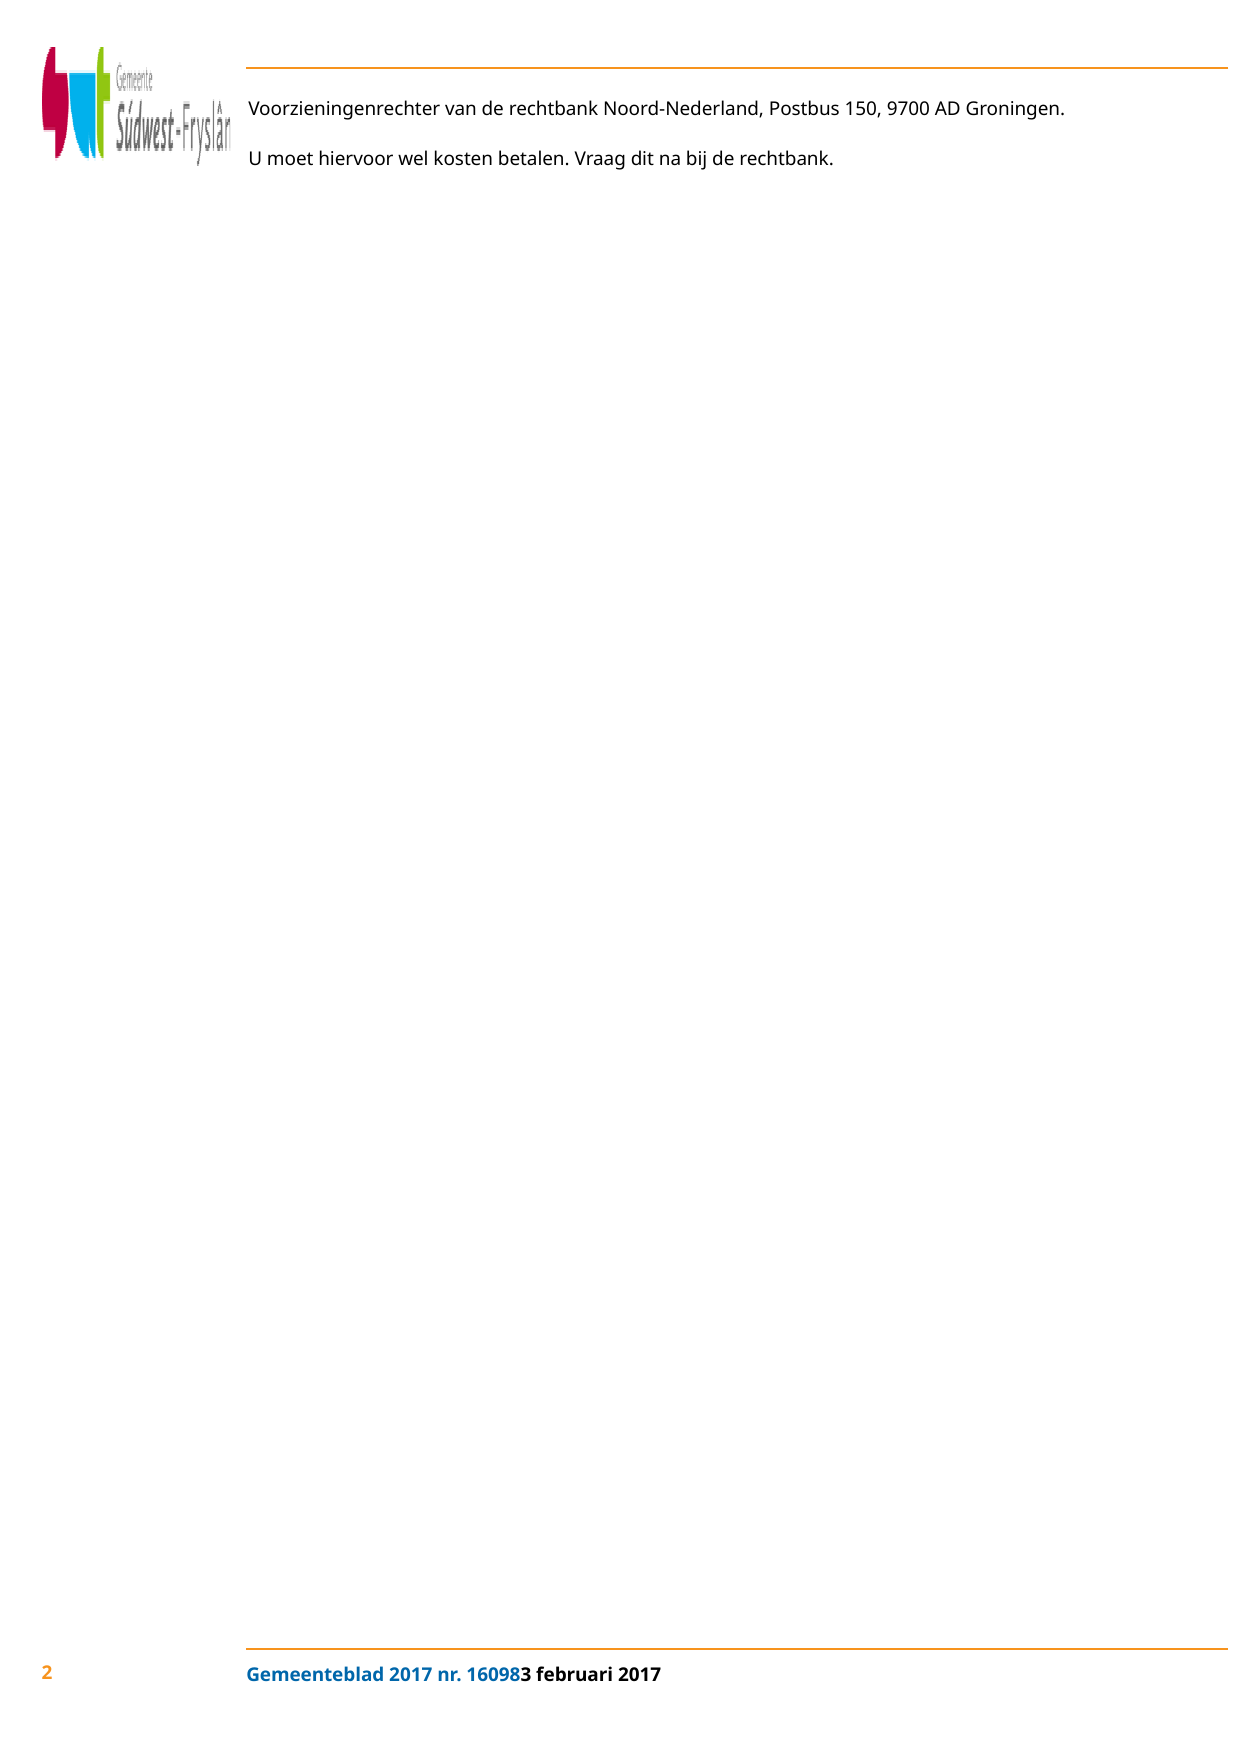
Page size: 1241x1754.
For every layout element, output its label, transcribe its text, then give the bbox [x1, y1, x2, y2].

text U moet hiervoor wel kosten betalen. Vraag dit na bij de rechtbank. [248, 145, 1152, 171]
text Voorzieningenrechter van de rechtbank Noord-Nederland, Postbus 150, 9700 AD Groningen. [248, 95, 1152, 121]
picture [41, 47, 231, 172]
